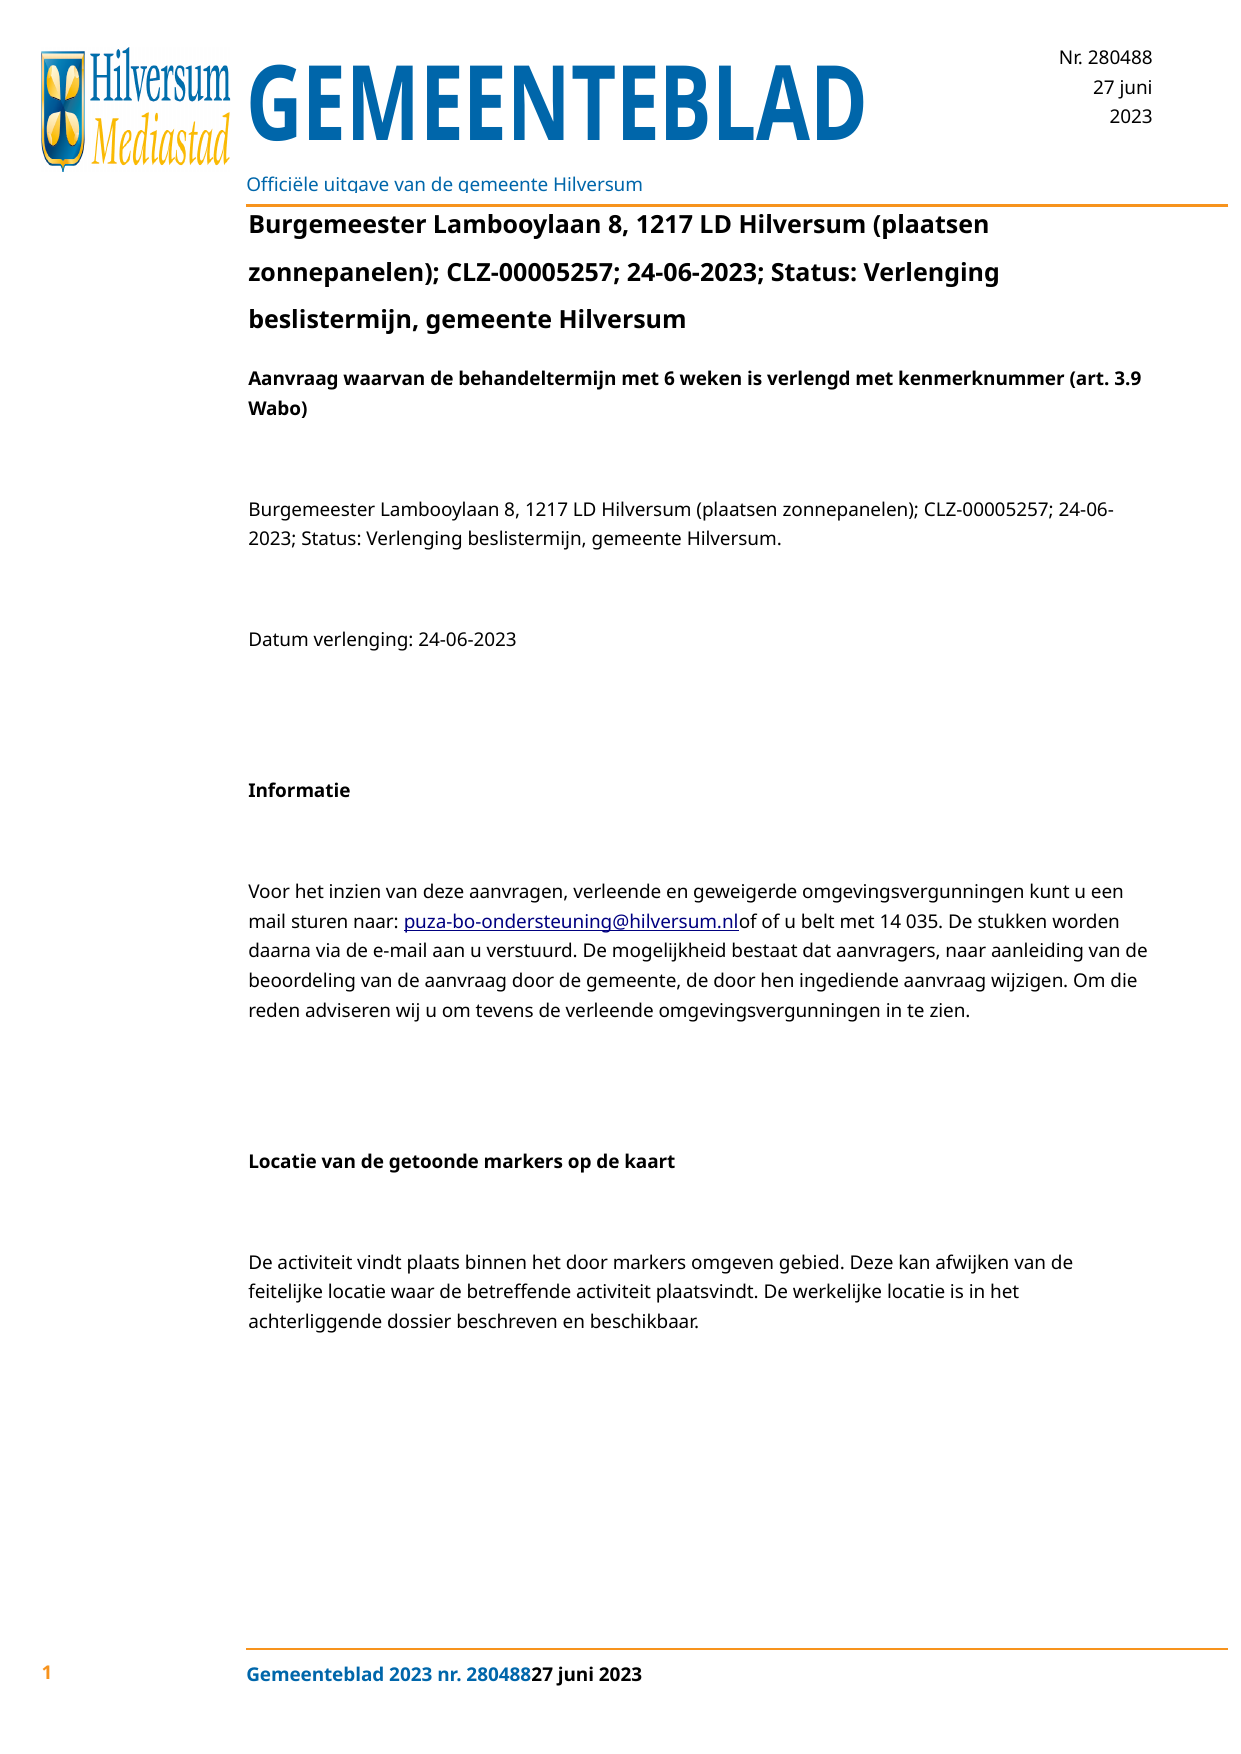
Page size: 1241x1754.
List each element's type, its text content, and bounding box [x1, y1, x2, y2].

text Informatie [248, 778, 1152, 803]
text Voor het inzien van deze aanvragen, verleende en geweigerde omgevingsvergunningen kunt u een mail sturen naar: puza-bo-ondersteuning@hilversum.nlof of u belt met 14 035. De stukken worden daarna via de e-mail aan u verstuurd. De mogelijkheid bestaat dat aanvragers, naar aanleiding van de beoordeling van de aanvraag door de gemeente, de door hen ingediende aanvraag wijzigen. Om die reden adviseren wij u om tevens de verleende omgevingsvergunningen in te zien. [248, 878, 1152, 1022]
text Locatie van de getoonde markers op de kaart [248, 1148, 1152, 1174]
text De activiteit vindt plaats binnen het door markers omgeven gebied. Deze kan afwijken van de feitelijke locatie waar de betreffende activiteit plaatsvindt. De werkelijke locatie is in het achterliggende dossier beschreven en beschikbaar. [248, 1249, 1152, 1334]
picture [41, 47, 231, 172]
text Aanvraag waarvan de behandeltermijn met 6 weken is verlengd met kenmerknummer (art. 3.9 Wabo) [248, 366, 1152, 421]
text Datum verlenging: 24-06-2023 [248, 626, 1152, 652]
text Burgemeester Lambooylaan 8, 1217 LD Hilversum (plaatsen zonnepanelen); CLZ-00005257; 24-06-2023; Status: Verlenging beslistermijn, gemeente Hilversum. [248, 496, 1152, 551]
text Burgemeester Lambooylaan 8, 1217 LD Hilversum (plaatsen zonnepanelen); CLZ-00005257; 24-06-2023; Status: Verlenging beslistermijn, gemeente Hilversum [248, 207, 1152, 336]
